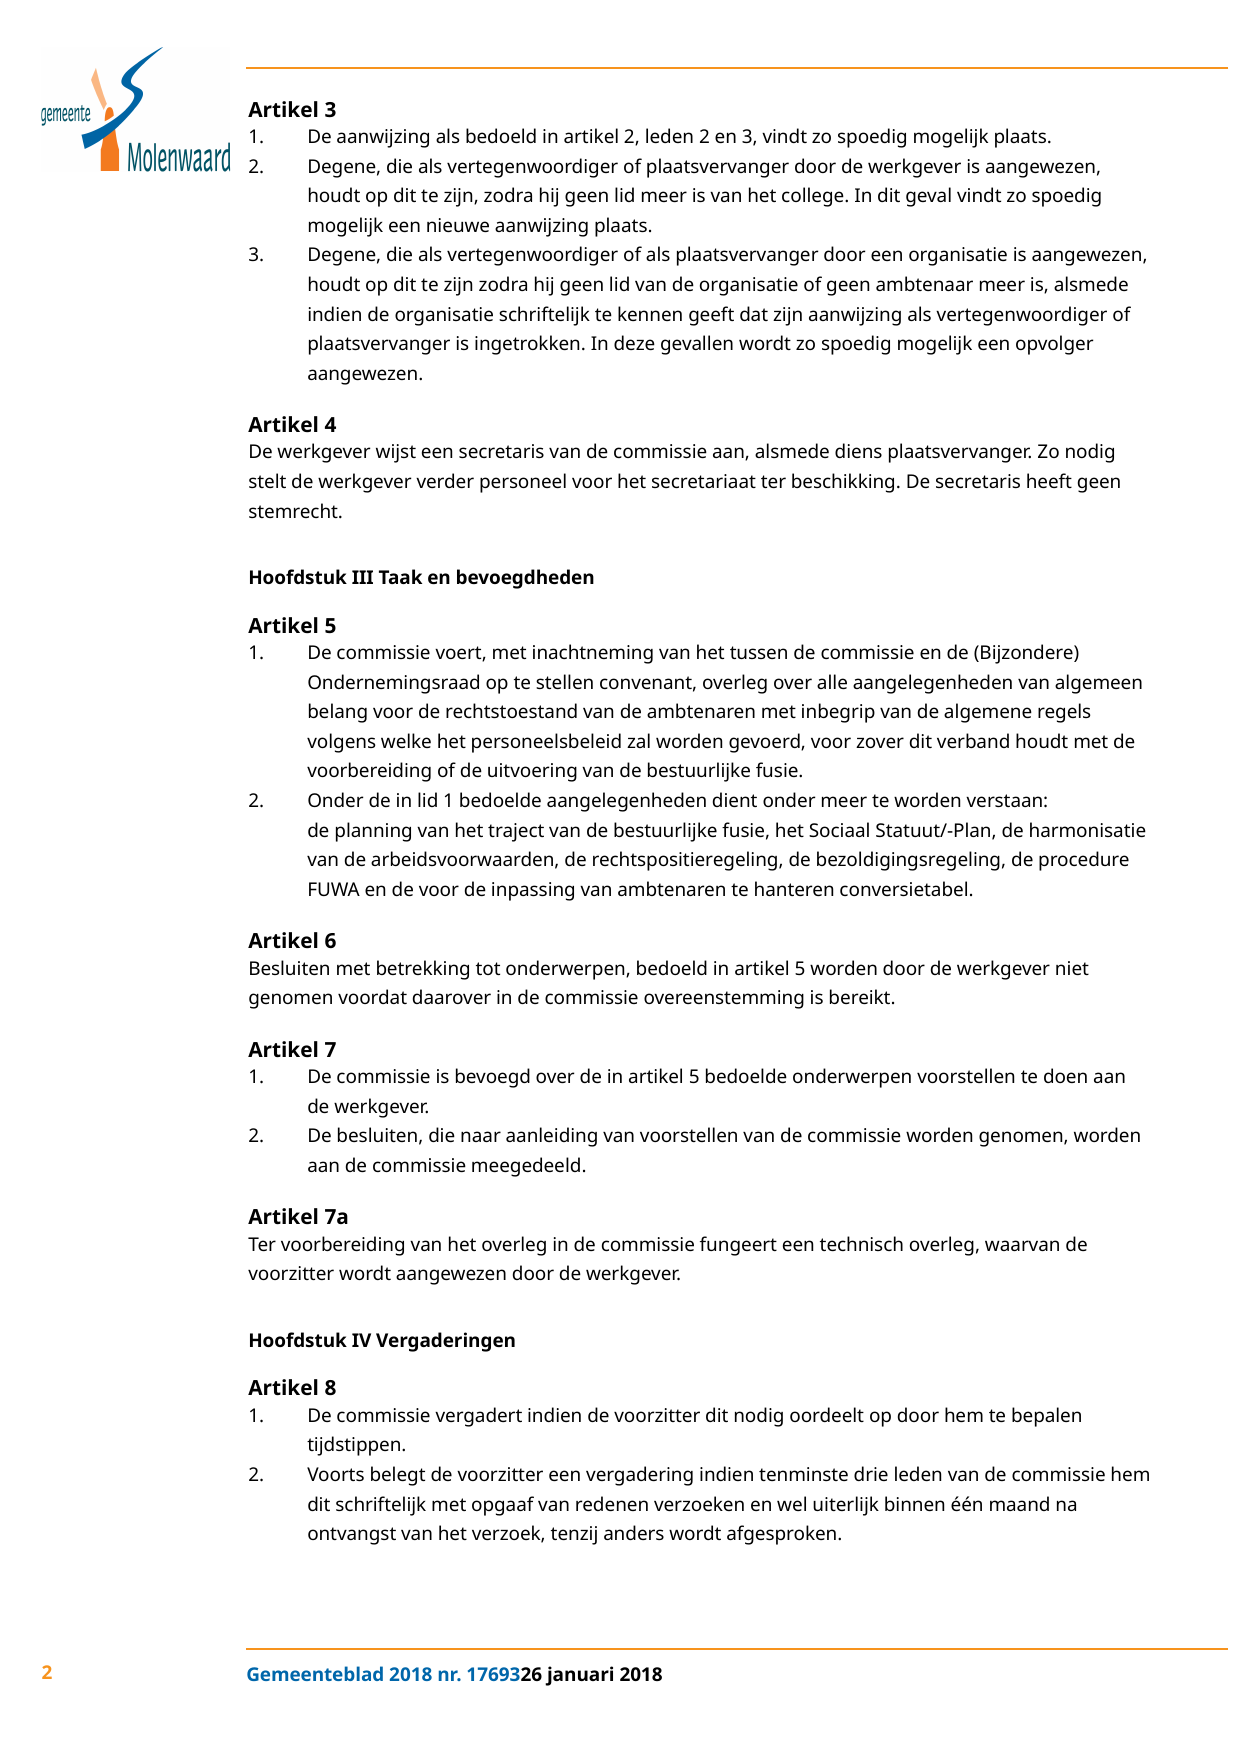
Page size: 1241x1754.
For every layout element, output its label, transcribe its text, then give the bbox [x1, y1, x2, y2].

text Artikel 3 [248, 95, 1152, 123]
list De commissie vergadert indien de voorzitter dit nodig oordeelt op door hem te bepalen tijdstippen. [248, 1402, 1152, 1457]
text Artikel 5 [248, 611, 1152, 639]
picture [41, 47, 231, 172]
text Ter voorbereiding van het overleg in de commissie fungeert een technisch overleg, waarvan de voorzitter wordt aangewezen door de werkgever. [248, 1231, 1152, 1286]
text Artikel 8 [248, 1373, 1152, 1402]
list De aanwijzing als bedoeld in artikel 2, leden 2 en 3, vindt zo spoedig mogelijk plaats. [248, 123, 1152, 149]
text Artikel 6 [248, 926, 1152, 955]
text Hoofdstuk IV Vergaderingen [248, 1327, 1152, 1353]
list Voorts belegt de voorzitter een vergadering indien tenminste drie leden van de commissie hem dit schriftelijk met opgaaf van redenen verzoeken en wel uiterlijk binnen één maand na ontvangst van het verzoek, tenzij anders wordt afgesproken. [248, 1461, 1152, 1546]
text Artikel 7 [248, 1035, 1152, 1063]
list De commissie is bevoegd over de in artikel 5 bedoelde onderwerpen voorstellen te doen aan de werkgever. [248, 1063, 1152, 1119]
text Hoofdstuk III Taak en bevoegdheden [248, 564, 1152, 590]
text De werkgever wijst een secretaris van de commissie aan, alsmede diens plaatsvervanger. Zo nodig stelt de werkgever verder personeel voor het secretariaat ter beschikking. De secretaris heeft geen stemrecht. [248, 439, 1152, 524]
text Artikel 4 [248, 410, 1152, 439]
list de planning van het traject van de bestuurlijke fusie, het Sociaal Statuut/-Plan, de harmonisatie van de arbeidsvoorwaarden, de rechtspositieregeling, de bezoldigingsregeling, de procedure FUWA en de voor de inpassing van ambtenaren te hanteren conversietabel. [248, 817, 1152, 902]
list De besluiten, die naar aanleiding van voorstellen van de commissie worden genomen, worden aan de commissie meegedeeld. [248, 1122, 1152, 1178]
list De commissie voert, met inachtneming van het tussen de commissie en de (Bijzondere) Ondernemingsraad op te stellen convenant, overleg over alle aangelegenheden van algemeen belang voor de rechtstoestand van de ambtenaren met inbegrip van de algemene regels volgens welke het personeelsbeleid zal worden gevoerd, voor zover dit verband houdt met de voorbereiding of de uitvoering van de bestuurlijke fusie. [248, 639, 1152, 783]
text Artikel 7a [248, 1202, 1152, 1231]
list Onder de in lid 1 bedoelde aangelegenheden dient onder meer te worden verstaan: [248, 787, 1152, 813]
text Besluiten met betrekking tot onderwerpen, bedoeld in artikel 5 worden door de werkgever niet genomen voordat daarover in de commissie overeenstemming is bereikt. [248, 955, 1152, 1010]
list Degene, die als vertegenwoordiger of plaatsvervanger door de werkgever is aangewezen, houdt op dit te zijn, zodra hij geen lid meer is van het college. In dit geval vindt zo spoedig mogelijk een nieuwe aanwijzing plaats. [248, 153, 1152, 238]
list Degene, die als vertegenwoordiger of als plaatsvervanger door een organisatie is aangewezen, houdt op dit te zijn zodra hij geen lid van de organisatie of geen ambtenaar meer is, alsmede indien de organisatie schriftelijk te kennen geeft dat zijn aanwijzing als vertegenwoordiger of plaatsvervanger is ingetrokken. In deze gevallen wordt zo spoedig mogelijk een opvolger aangewezen. [248, 242, 1152, 386]
